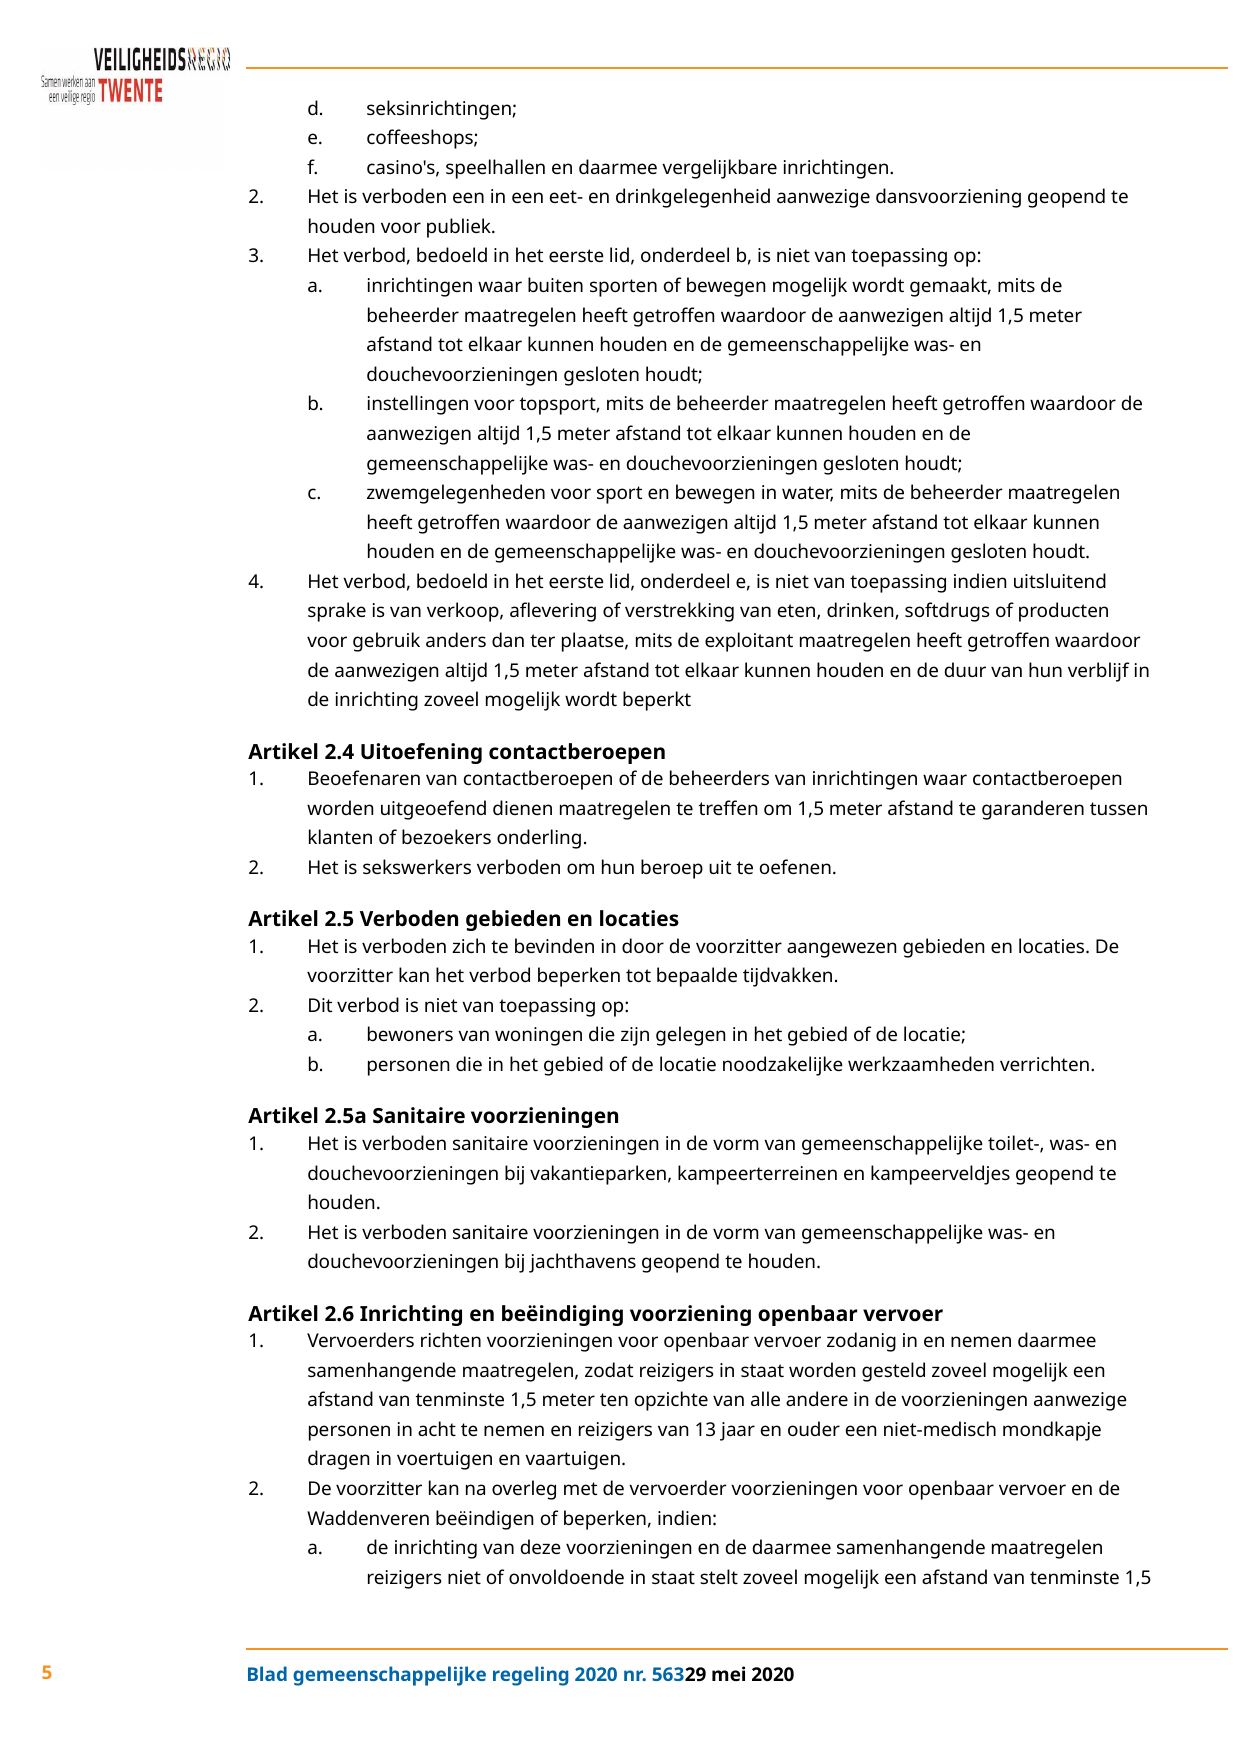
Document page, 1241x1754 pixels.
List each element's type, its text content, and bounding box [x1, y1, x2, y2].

list casino's, speelhallen en daarmee vergelijkbare inrichtingen. [307, 154, 1152, 180]
text Artikel 2.4 Uitoefening contactberoepen [248, 737, 1152, 765]
list Dit verbod is niet van toepassing op: [248, 992, 1152, 1018]
list de inrichting van deze voorzieningen en de daarmee samenhangende maatregelen reizigers niet of onvoldoende in staat stelt zoveel mogelijk een afstand van tenminste 1,5 [307, 1534, 1152, 1590]
list Het is verboden zich te bevinden in door de voorzitter aangewezen gebieden en locaties. De voorzitter kan het verbod beperken tot bepaalde tijdvakken. [248, 933, 1152, 988]
list Het is verboden een in een eet- en drinkgelegenheid aanwezige dansvoorziening geopend te houden voor publiek. [248, 183, 1152, 239]
text Artikel 2.5 Verboden gebieden en locaties [248, 904, 1152, 933]
list coffeeshops; [307, 124, 1152, 150]
list Het is verboden sanitaire voorzieningen in de vorm van gemeenschappelijke was- en douchevoorzieningen bij jachthavens geopend te houden. [248, 1219, 1152, 1274]
list Het verbod, bedoeld in het eerste lid, onderdeel b, is niet van toepassing op: [248, 243, 1152, 268]
text Artikel 2.5a Sanitaire voorzieningen [248, 1102, 1152, 1130]
list seksinrichtingen; [307, 95, 1152, 121]
list Beoefenaren van contactberoepen of de beheerders van inrichtingen waar contactberoepen worden uitgeoefend dienen maatregelen te treffen om 1,5 meter afstand te garanderen tussen klanten of bezoekers onderling. [248, 765, 1152, 850]
list Het verbod, bedoeld in het eerste lid, onderdeel e, is niet van toepassing indien uitsluitend sprake is van verkoop, aflevering of verstrekking van eten, drinken, softdrugs of producten voor gebruik anders dan ter plaatse, mits de exploitant maatregelen heeft getroffen waardoor de aanwezigen altijd 1,5 meter afstand tot elkaar kunnen houden en de duur van hun verblijf in de inrichting zoveel mogelijk wordt beperkt [248, 568, 1152, 712]
list De voorzitter kan na overleg met de vervoerder voorzieningen voor openbaar vervoer en de Waddenveren beëindigen of beperken, indien: [248, 1475, 1152, 1531]
list Vervoerders richten voorzieningen voor openbaar vervoer zodanig in en nemen daarmee samenhangende maatregelen, zodat reizigers in staat worden gesteld zoveel mogelijk een afstand van tenminste 1,5 meter ten opzichte van alle andere in de voorzieningen aanwezige personen in acht te nemen en reizigers van 13 jaar en ouder een niet-medisch mondkapje dragen in voertuigen en vaartuigen. [248, 1327, 1152, 1471]
list personen die in het gebied of de locatie noodzakelijke werkzaamheden verrichten. [307, 1051, 1152, 1077]
list zwemgelegenheden voor sport en bewegen in water, mits de beheerder maatregelen heeft getroffen waardoor de aanwezigen altijd 1,5 meter afstand tot elkaar kunnen houden en de gemeenschappelijke was- en douchevoorzieningen gesloten houdt. [307, 479, 1152, 564]
list bewoners van woningen die zijn gelegen in het gebied of de locatie; [307, 1022, 1152, 1047]
list inrichtingen waar buiten sporten of bewegen mogelijk wordt gemaakt, mits de beheerder maatregelen heeft getroffen waardoor de aanwezigen altijd 1,5 meter afstand tot elkaar kunnen houden en de gemeenschappelijke was- en douchevoorzieningen gesloten houdt; [307, 272, 1152, 387]
list Het is sekswerkers verboden om hun beroep uit te oefenen. [248, 854, 1152, 880]
text Artikel 2.6 Inrichting en beëindiging voorziening openbaar vervoer [248, 1299, 1152, 1327]
list Het is verboden sanitaire voorzieningen in de vorm van gemeenschappelijke toilet-, was- en douchevoorzieningen bij vakantieparken, kampeerterreinen en kampeerveldjes geopend te houden. [248, 1130, 1152, 1215]
list instellingen voor topsport, mits de beheerder maatregelen heeft getroffen waardoor de aanwezigen altijd 1,5 meter afstand tot elkaar kunnen houden en de gemeenschappelijke was- en douchevoorzieningen gesloten houdt; [307, 391, 1152, 476]
picture [41, 47, 231, 172]
